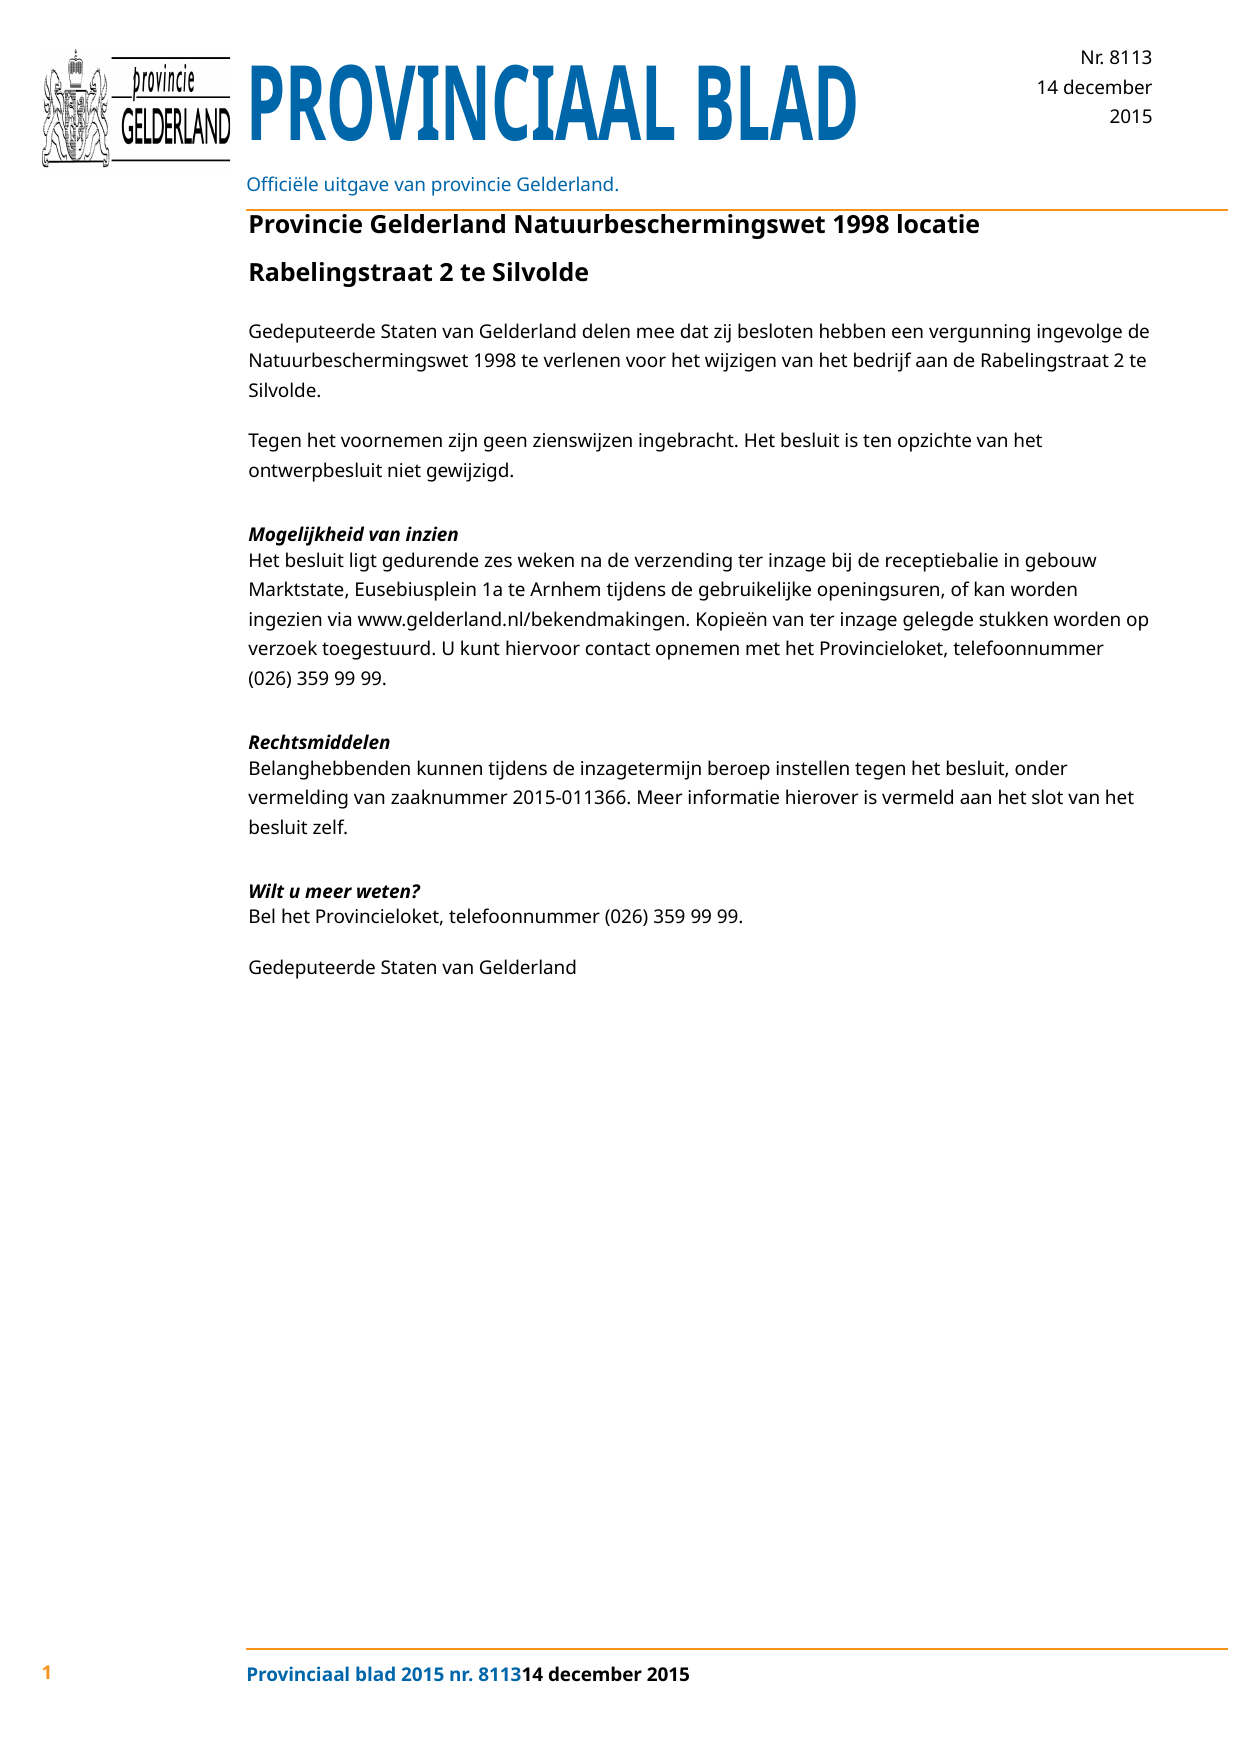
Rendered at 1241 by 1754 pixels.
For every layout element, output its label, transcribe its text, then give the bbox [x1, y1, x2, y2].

text Belanghebbenden kunnen tijdens de inzagetermijn beroep instellen tegen het besluit, onder vermelding van zaaknummer 2015-011366. Meer informatie hierover is vermeld aan het slot van het besluit zelf. [248, 755, 1152, 840]
text Bel het Provincieloket, telefoonnummer (026) 359 99 99. [248, 904, 1152, 929]
text Wilt u meer weten? [248, 878, 1152, 904]
text Provincie Gelderland Natuurbeschermingswet 1998 locatie Rabelingstraat 2 te Silvolde [248, 211, 1152, 288]
text Tegen het voornemen zijn geen zienswijzen ingebracht. Het besluit is ten opzichte van het ontwerpbesluit niet gewijzigd. [248, 427, 1152, 483]
picture [41, 47, 231, 172]
text Het besluit ligt gedurende zes weken na de verzending ter inzage bij de receptiebalie in gebouw Marktstate, Eusebiusplein 1a te Arnhem tijdens de gebruikelijke openingsuren, of kan worden ingezien via www.gelderland.nl/bekendmakingen. Kopieën van ter inzage gelegde stukken worden op verzoek toegestuurd. U kunt hiervoor contact opnemen met het Provincieloket, telefoonnummer (026) 359 99 99. [248, 547, 1152, 691]
text Rechtsmiddelen [248, 729, 1152, 755]
text Gedeputeerde Staten van Gelderland delen mee dat zij besloten hebben een vergunning ingevolge de Natuurbeschermingswet 1998 te verlenen voor het wijzigen van het bedrijf aan de Rabelingstraat 2 te Silvolde. [248, 318, 1152, 403]
text Gedeputeerde Staten van Gelderland [248, 954, 1152, 980]
text Mogelijkheid van inzien [248, 521, 1152, 547]
